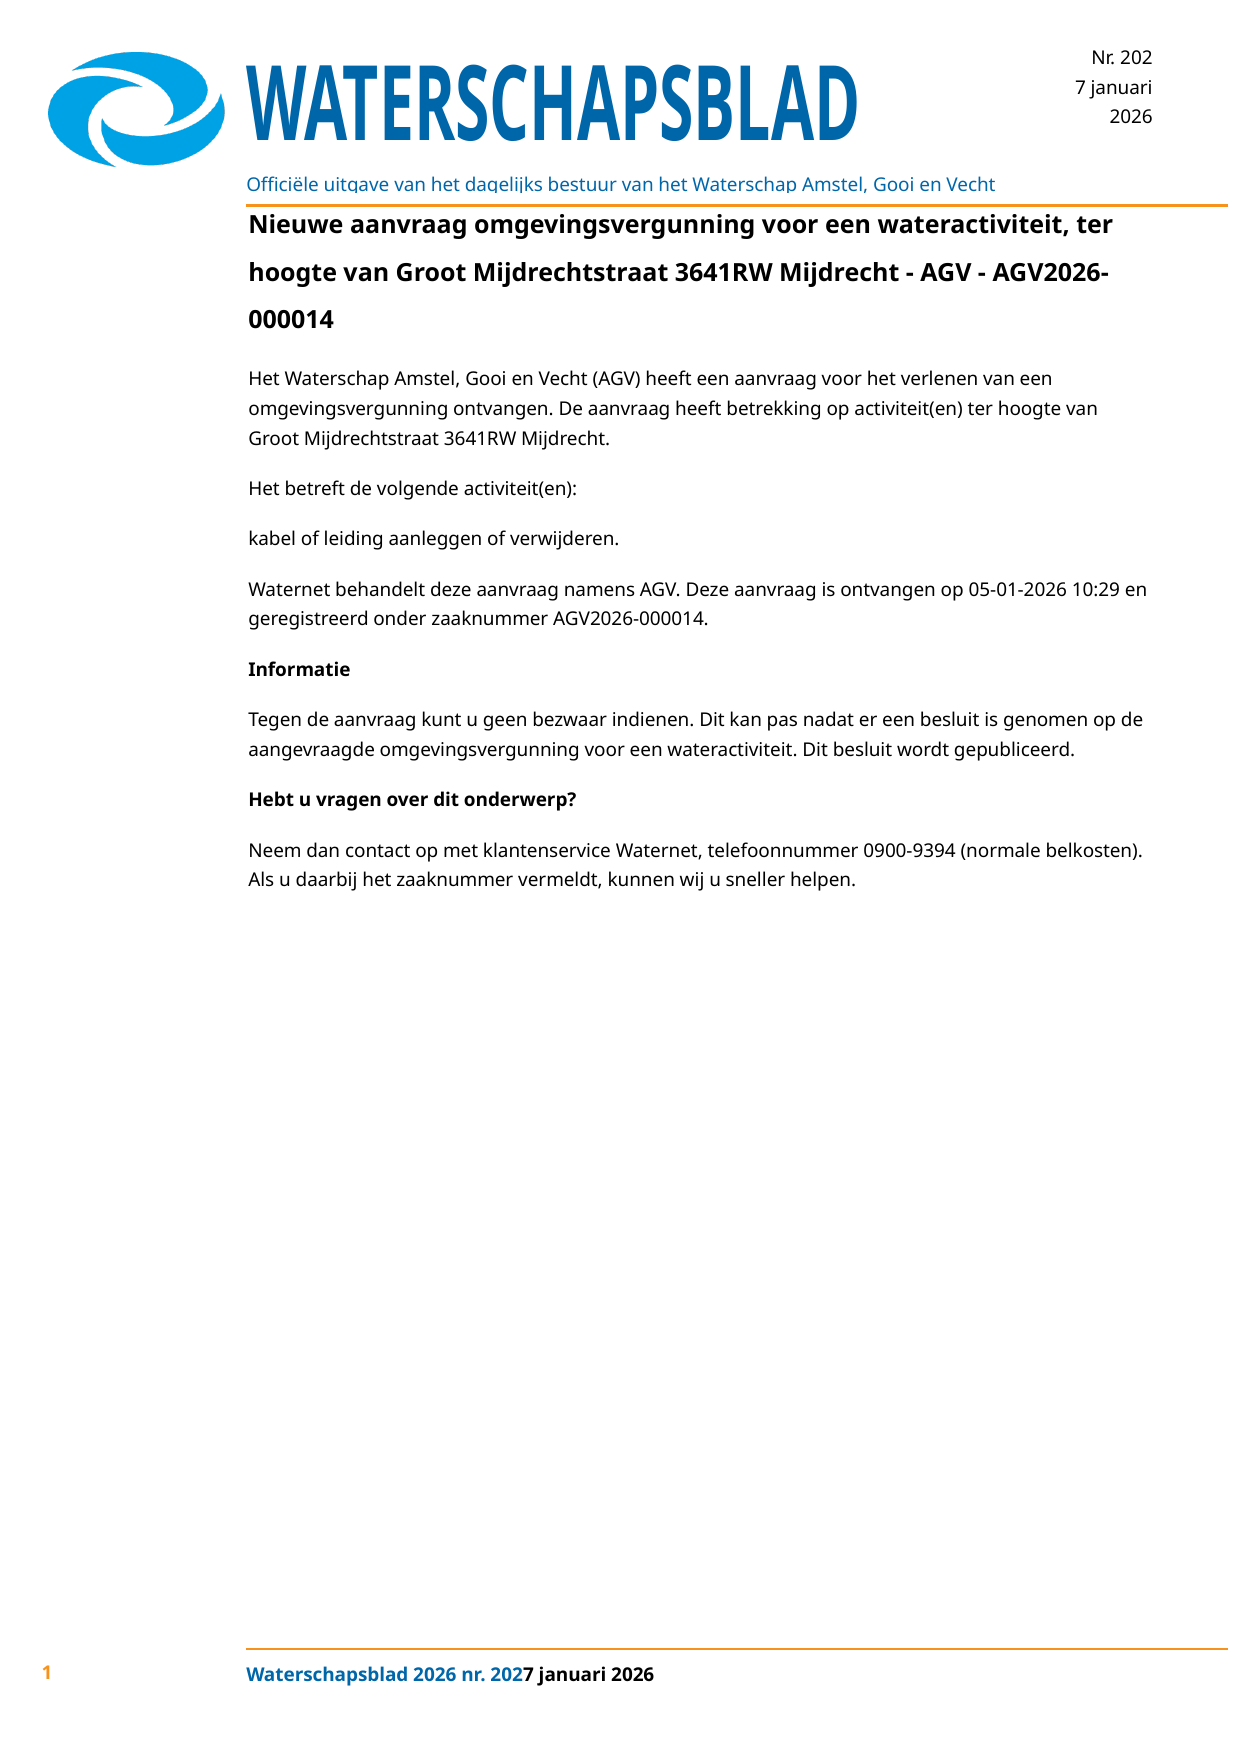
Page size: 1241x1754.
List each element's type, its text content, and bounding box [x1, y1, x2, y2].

text Neem dan contact op met klantenservice Waternet, telefoonnummer 0900-9394 (normale belkosten). Als u daarbij het zaaknummer vermeldt, kunnen wij u sneller helpen. [248, 837, 1152, 892]
text Tegen de aanvraag kunt u geen bezwaar indienen. Dit kan pas nadat er een besluit is genomen op de aangevraagde omgevingsvergunning voor een wateractiviteit. Dit besluit wordt gepubliceerd. [248, 706, 1152, 762]
text Waternet behandelt deze aanvraag namens AGV. Deze aanvraag is ontvangen op 05-01-2026 10:29 en geregistreerd onder zaaknummer AGV2026-000014. [248, 576, 1152, 631]
text Informatie [248, 656, 1152, 682]
text Het betreft de volgende activiteit(en): [248, 475, 1152, 501]
text Hebt u vragen over dit onderwerp? [248, 786, 1152, 812]
text kabel of leiding aanleggen of verwijderen. [248, 526, 1152, 551]
picture [41, 47, 231, 172]
text Het Waterschap Amstel, Gooi en Vecht (AGV) heeft een aanvraag voor het verlenen van een omgevingsvergunning ontvangen. De aanvraag heeft betrekking op activiteit(en) ter hoogte van Groot Mijdrechtstraat 3641RW Mijdrecht. [248, 366, 1152, 450]
text Nieuwe aanvraag omgevingsvergunning voor een wateractiviteit, ter hoogte van Groot Mijdrechtstraat 3641RW Mijdrecht - AGV - AGV2026-000014 [248, 207, 1152, 336]
